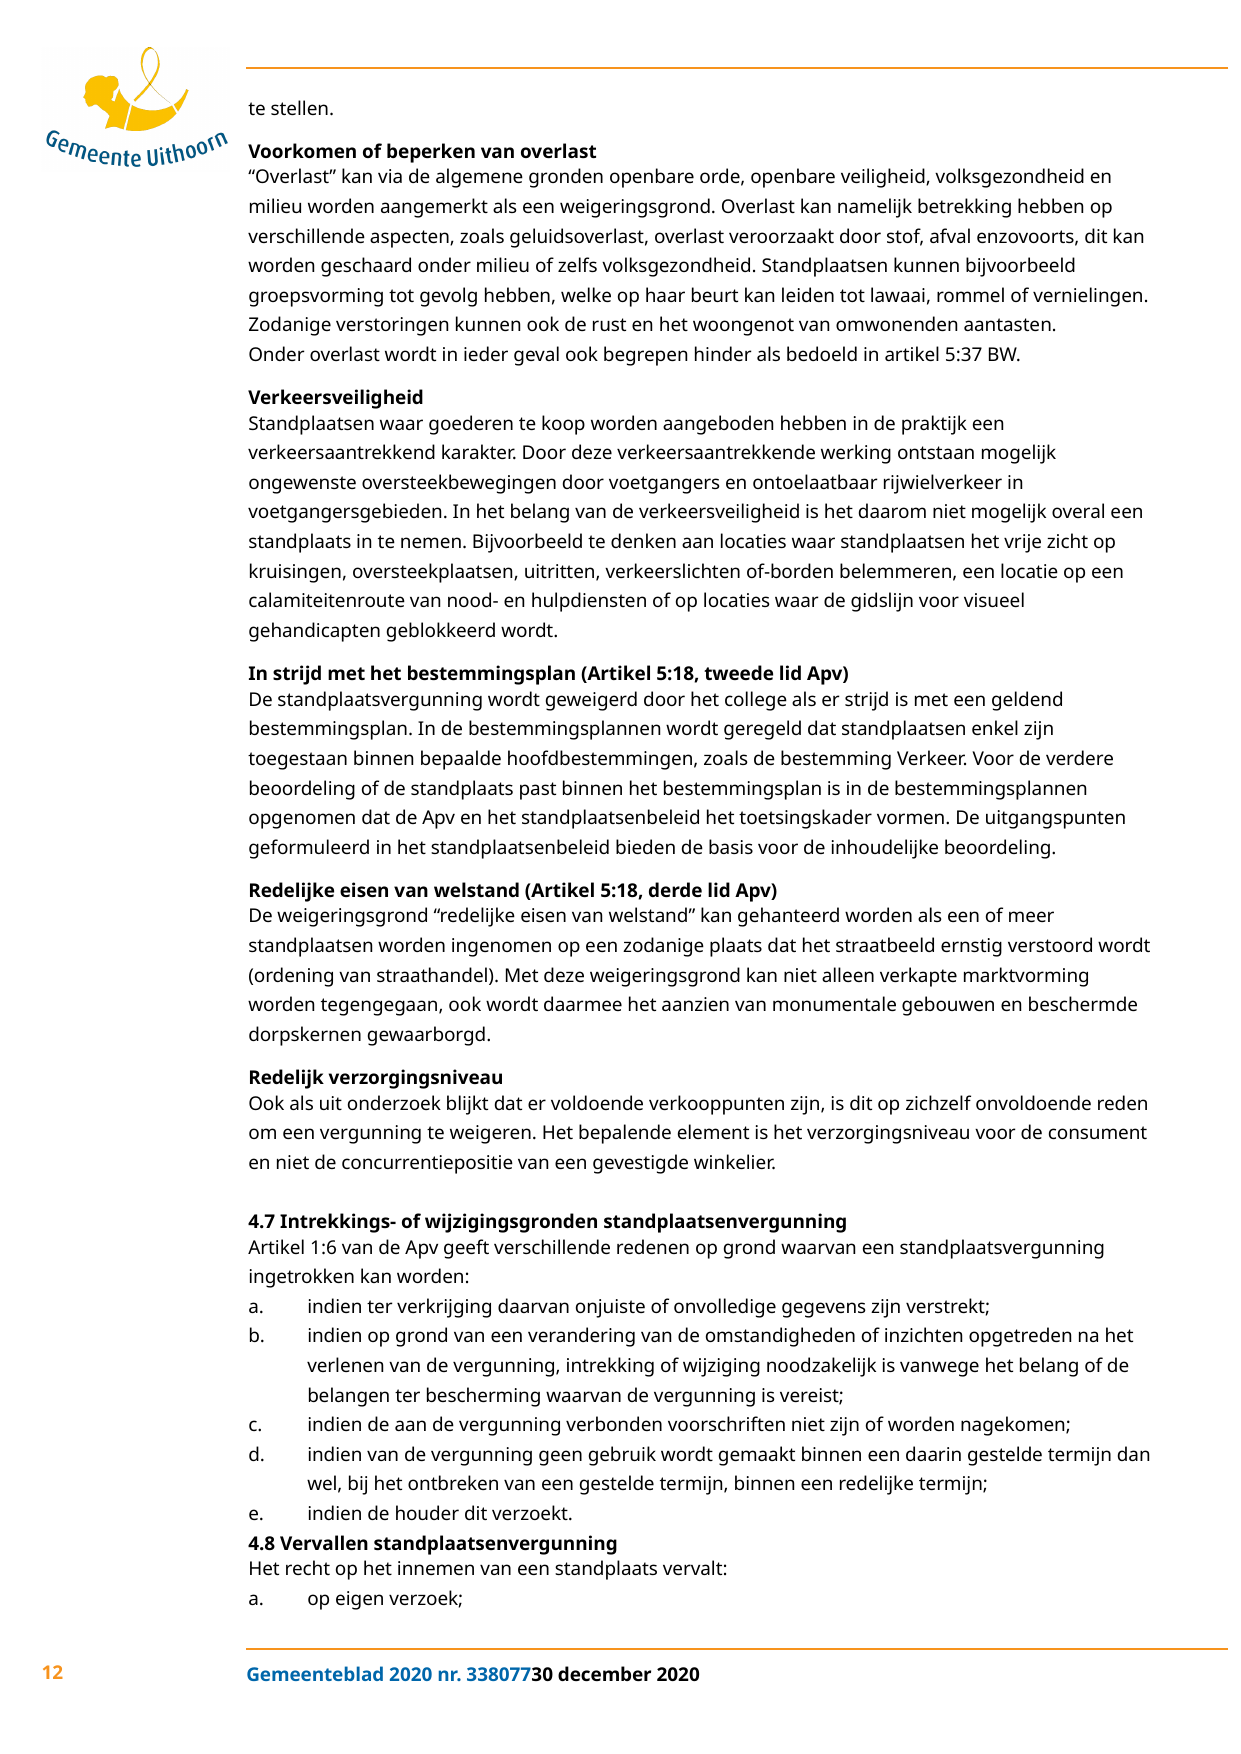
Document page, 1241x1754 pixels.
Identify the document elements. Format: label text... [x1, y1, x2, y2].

list op eigen verzoek; [248, 1585, 1152, 1611]
text Verkeersveiligheid [248, 384, 1152, 410]
list indien op grond van een verandering van de omstandigheden of inzichten opgetreden na het verlenen van de vergunning, intrekking of wijziging noodzakelijk is vanwege het belang of de belangen ter bescherming waarvan de vergunning is vereist; [248, 1323, 1152, 1408]
text 4.7 Intrekkings- of wijzigingsgronden standplaatsenvergunning [248, 1208, 1152, 1234]
picture [41, 47, 231, 172]
text te stellen. [248, 95, 1152, 121]
text Voorkomen of beperken van overlast [248, 138, 1152, 164]
text 4.8 Vervallen standplaatsenvergunning [248, 1530, 1152, 1556]
text Onder overlast wordt in ieder geval ook begrepen hinder als bedoeld in artikel 5:37 BW. [248, 341, 1152, 367]
list indien de houder dit verzoekt. [248, 1500, 1152, 1526]
text De standplaatsvergunning wordt geweigerd door het college als er strijd is met een geldend bestemmingsplan. In de bestemmingsplannen wordt geregeld dat standplaatsen enkel zijn toegestaan binnen bepaalde hoofdbestemmingen, zoals de bestemming Verkeer. Voor de verdere beoordeling of de standplaats past binnen het bestemmingsplan is in de bestemmingsplannen opgenomen dat de Apv en het standplaatsenbeleid het toetsingskader vormen. De uitgangspunten geformuleerd in het standplaatsenbeleid bieden de basis voor de inhoudelijke beoordeling. [248, 686, 1152, 859]
text Het recht op het innemen van een standplaats vervalt: [248, 1556, 1152, 1581]
text Standplaatsen waar goederen te koop worden aangeboden hebben in de praktijk een verkeersaantrekkend karakter. Door deze verkeersaantrekkende werking ontstaan mogelijk ongewenste oversteekbewegingen door voetgangers en ontoelaatbaar rijwielverkeer in voetgangersgebieden. In het belang van de verkeersveiligheid is het daarom niet mogelijk overal een standplaats in te nemen. Bijvoorbeeld te denken aan locaties waar standplaatsen het vrije zicht op kruisingen, oversteekplaatsen, uitritten, verkeerslichten of-borden belemmeren, een locatie op een calamiteitenroute van nood- en hulpdiensten of op locaties waar de gidslijn voor visueel gehandicapten geblokkeerd wordt. [248, 410, 1152, 643]
text Artikel 1:6 van de Apv geeft verschillende redenen op grond waarvan een standplaatsvergunning ingetrokken kan worden: [248, 1234, 1152, 1289]
text Redelijk verzorgingsniveau [248, 1064, 1152, 1090]
text Ook als uit onderzoek blijkt dat er voldoende verkooppunten zijn, is dit op zichzelf onvoldoende reden om een vergunning te weigeren. Het bepalende element is het verzorgingsniveau voor de consument en niet de concurrentiepositie van een gevestigde winkelier. [248, 1090, 1152, 1175]
text Redelijke eisen van welstand (Artikel 5:18, derde lid Apv) [248, 877, 1152, 903]
text “Overlast” kan via de algemene gronden openbare orde, openbare veiligheid, volksgezondheid en milieu worden aangemerkt als een weigeringsgrond. Overlast kan namelijk betrekking hebben op verschillende aspecten, zoals geluidsoverlast, overlast veroorzaakt door stof, afval enzovoorts, dit kan worden geschaard onder milieu of zelfs volksgezondheid. Standplaatsen kunnen bijvoorbeeld groepsvorming tot gevolg hebben, welke op haar beurt kan leiden tot lawaai, rommel of vernielingen. Zodanige verstoringen kunnen ook de rust en het woongenot van omwonenden aantasten. [248, 164, 1152, 337]
list indien ter verkrijging daarvan onjuiste of onvolledige gegevens zijn verstrekt; [248, 1293, 1152, 1319]
text De weigeringsgrond “redelijke eisen van welstand” kan gehanteerd worden als een of meer standplaatsen worden ingenomen op een zodanige plaats dat het straatbeeld ernstig verstoord wordt (ordening van straathandel). Met deze weigeringsgrond kan niet alleen verkapte marktvorming worden tegengegaan, ook wordt daarmee het aanzien van monumentale gebouwen en beschermde dorpskernen gewaarborgd. [248, 903, 1152, 1047]
list indien de aan de vergunning verbonden voorschriften niet zijn of worden nagekomen; [248, 1411, 1152, 1437]
list indien van de vergunning geen gebruik wordt gemaakt binnen een daarin gestelde termijn dan wel, bij het ontbreken van een gestelde termijn, binnen een redelijke termijn; [248, 1441, 1152, 1496]
text In strijd met het bestemmingsplan (Artikel 5:18, tweede lid Apv) [248, 660, 1152, 686]
